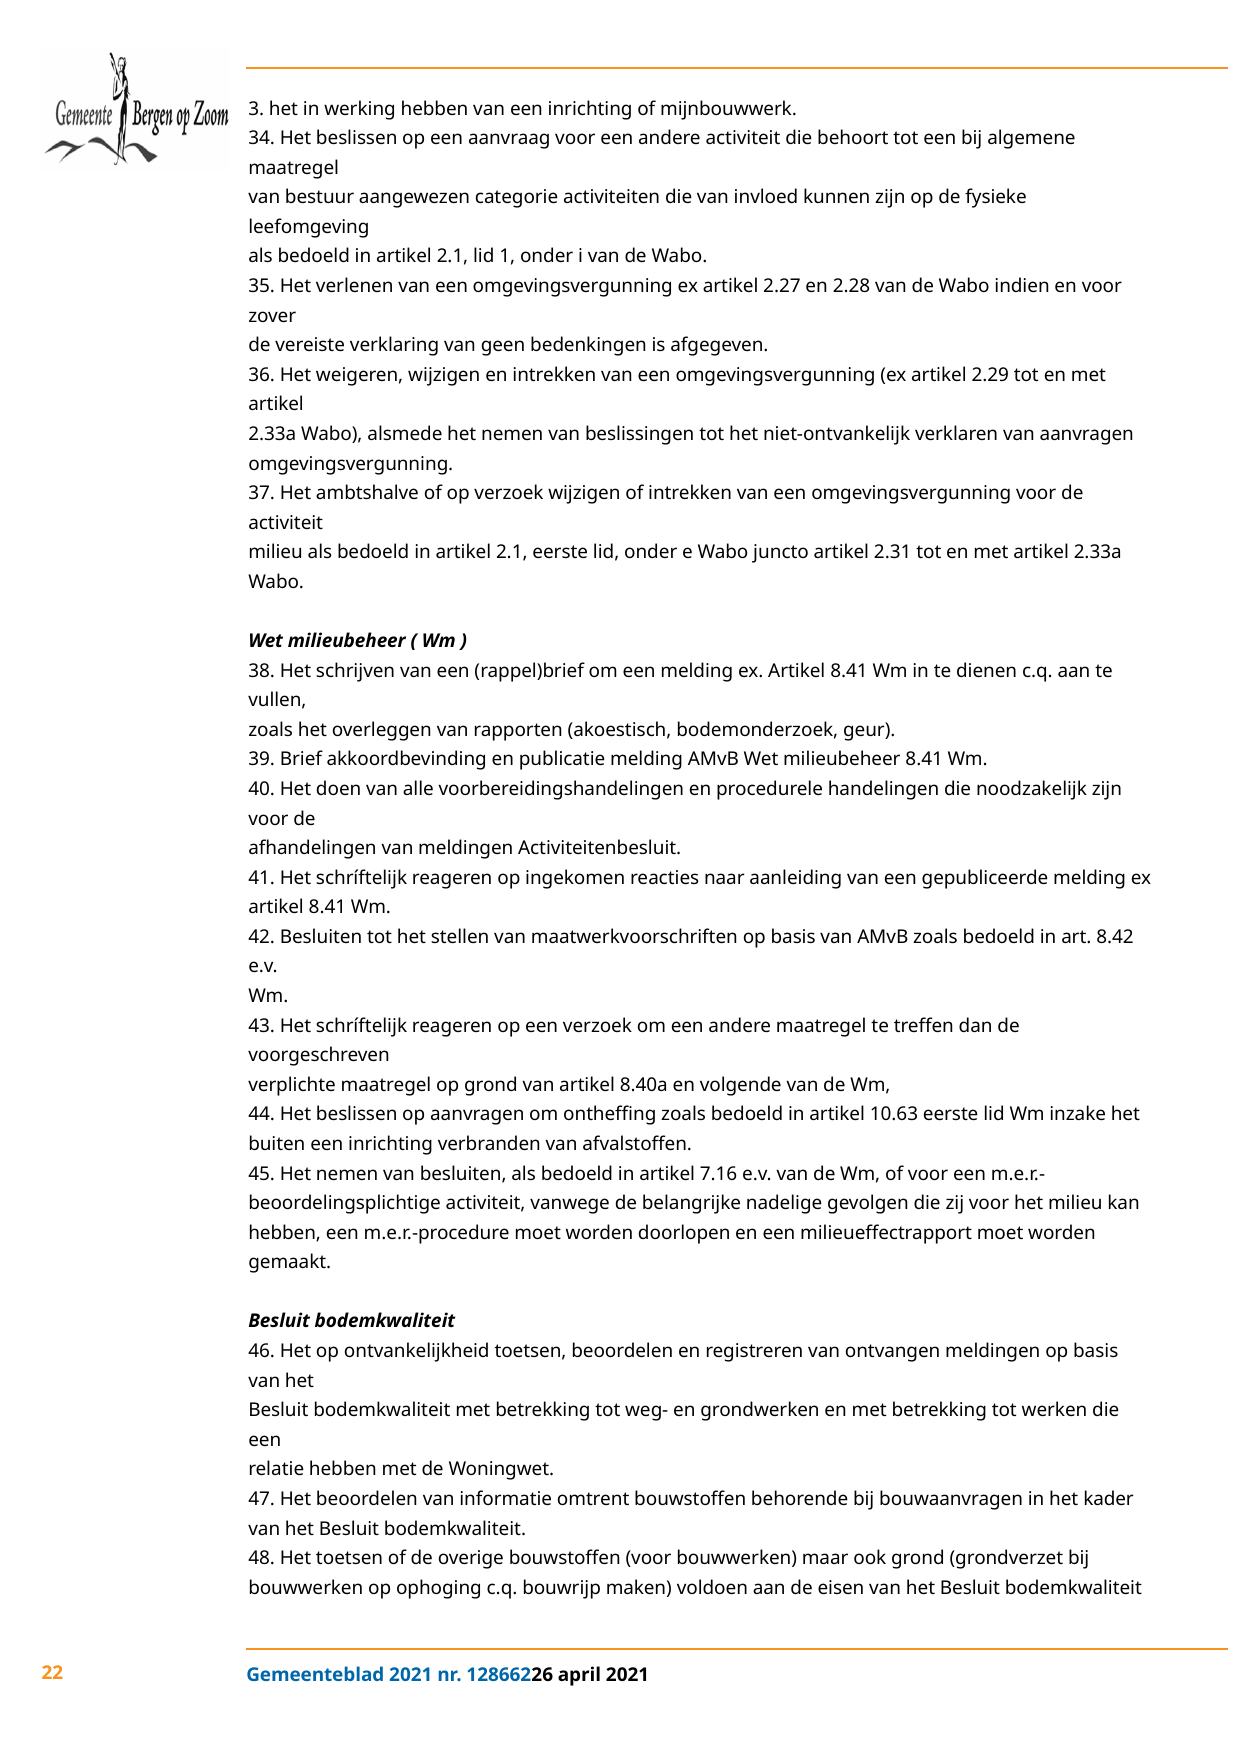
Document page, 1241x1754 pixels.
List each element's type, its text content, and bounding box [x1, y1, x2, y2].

text buiten een inrichting verbranden van afvalstoffen. [248, 1130, 1152, 1156]
text 2.33a Wabo), alsmede het nemen van beslissingen tot het niet-ontvankelijk verklaren van aanvragen [248, 420, 1152, 446]
text Wm. [248, 982, 1152, 1008]
text 45. Het nemen van besluiten, als bedoeld in artikel 7.16 e.v. van de Wm, of voor een m.e.r.-beoordelingsplichtige activiteit, vanwege de belangrijke nadelige gevolgen die zij voor het milieu kan hebben, een m.e.r.-procedure moet worden doorlopen en een milieueffectrapport moet worden gemaakt. [248, 1160, 1152, 1274]
text 3. het in werking hebben van een inrichting of mijnbouwwerk. [248, 95, 1152, 121]
text 37. Het ambtshalve of op verzoek wijzigen of intrekken van een omgevingsvergunning voor de activiteit [248, 479, 1152, 535]
text zoals het overleggen van rapporten (akoestisch, bodemonderzoek, geur). [248, 716, 1152, 742]
text 46. Het op ontvankelijkheid toetsen, beoordelen en registreren van ontvangen meldingen op basis van het [248, 1337, 1152, 1393]
text 42. Besluiten tot het stellen van maatwerkvoorschriften op basis van AMvB zoals bedoeld in art. 8.42 e.v. [248, 923, 1152, 978]
text 36. Het weigeren, wijzigen en intrekken van een omgevingsvergunning (ex artikel 2.29 tot en met artikel [248, 361, 1152, 416]
text Besluit bodemkwaliteit met betrekking tot weg- en grondwerken en met betrekking tot werken die een [248, 1396, 1152, 1452]
text 38. Het schrijven van een (rappel)brief om een melding ex. Artikel 8.41 Wm in te dienen c.q. aan te vullen, [248, 657, 1152, 712]
text de vereiste verklaring van geen bedenkingen is afgegeven. [248, 331, 1152, 357]
text 43. Het schríftelijk reageren op een verzoek om een andere maatregel te treffen dan de voorgeschreven [248, 1012, 1152, 1067]
text 47. Het beoordelen van informatie omtrent bouwstoffen behorende bij bouwaanvragen in het kader van het Besluit bodemkwaliteit. [248, 1485, 1152, 1541]
text 44. Het beslissen op aanvragen om ontheffing zoals bedoeld in artikel 10.63 eerste lid Wm inzake het [248, 1101, 1152, 1126]
text Besluit bodemkwaliteit [248, 1308, 1152, 1333]
text 40. Het doen van alle voorbereidingshandelingen en procedurele handelingen die noodzakelijk zijn voor de [248, 775, 1152, 831]
text 35. Het verlenen van een omgevingsvergunning ex artikel 2.27 en 2.28 van de Wabo indien en voor zover [248, 272, 1152, 328]
text Wet milieubeheer ( Wm ) [248, 627, 1152, 653]
text 34. Het beslissen op een aanvraag voor een andere activiteit die behoort tot een bij algemene maatregel [248, 124, 1152, 180]
text milieu als bedoeld in artikel 2.1, eerste lid, onder e Wabo juncto artikel 2.31 tot en met artikel 2.33a [248, 538, 1152, 564]
text artikel 8.41 Wm. [248, 893, 1152, 919]
text afhandelingen van meldingen Activiteitenbesluit. [248, 834, 1152, 860]
text 48. Het toetsen of de overige bouwstoffen (voor bouwwerken) maar ook grond (grondverzet bij bouwwerken op ophoging c.q. bouwrijp maken) voldoen aan de eisen van het Besluit bodemkwaliteit [248, 1544, 1152, 1600]
text 39. Brief akkoordbevinding en publicatie melding AMvB Wet milieubeheer 8.41 Wm. [248, 746, 1152, 771]
text Wabo. [248, 568, 1152, 594]
text relatie hebben met de Woningwet. [248, 1456, 1152, 1481]
text omgevingsvergunning. [248, 450, 1152, 476]
text 41. Het schríftelijk reageren op ingekomen reacties naar aanleiding van een gepubliceerde melding ex [248, 864, 1152, 890]
text als bedoeld in artikel 2.1, lid 1, onder i van de Wabo. [248, 243, 1152, 268]
text van bestuur aangewezen categorie activiteiten die van invloed kunnen zijn op de fysieke leefomgeving [248, 183, 1152, 239]
text verplichte maatregel op grond van artikel 8.40a en volgende van de Wm, [248, 1071, 1152, 1097]
picture [41, 47, 231, 172]
